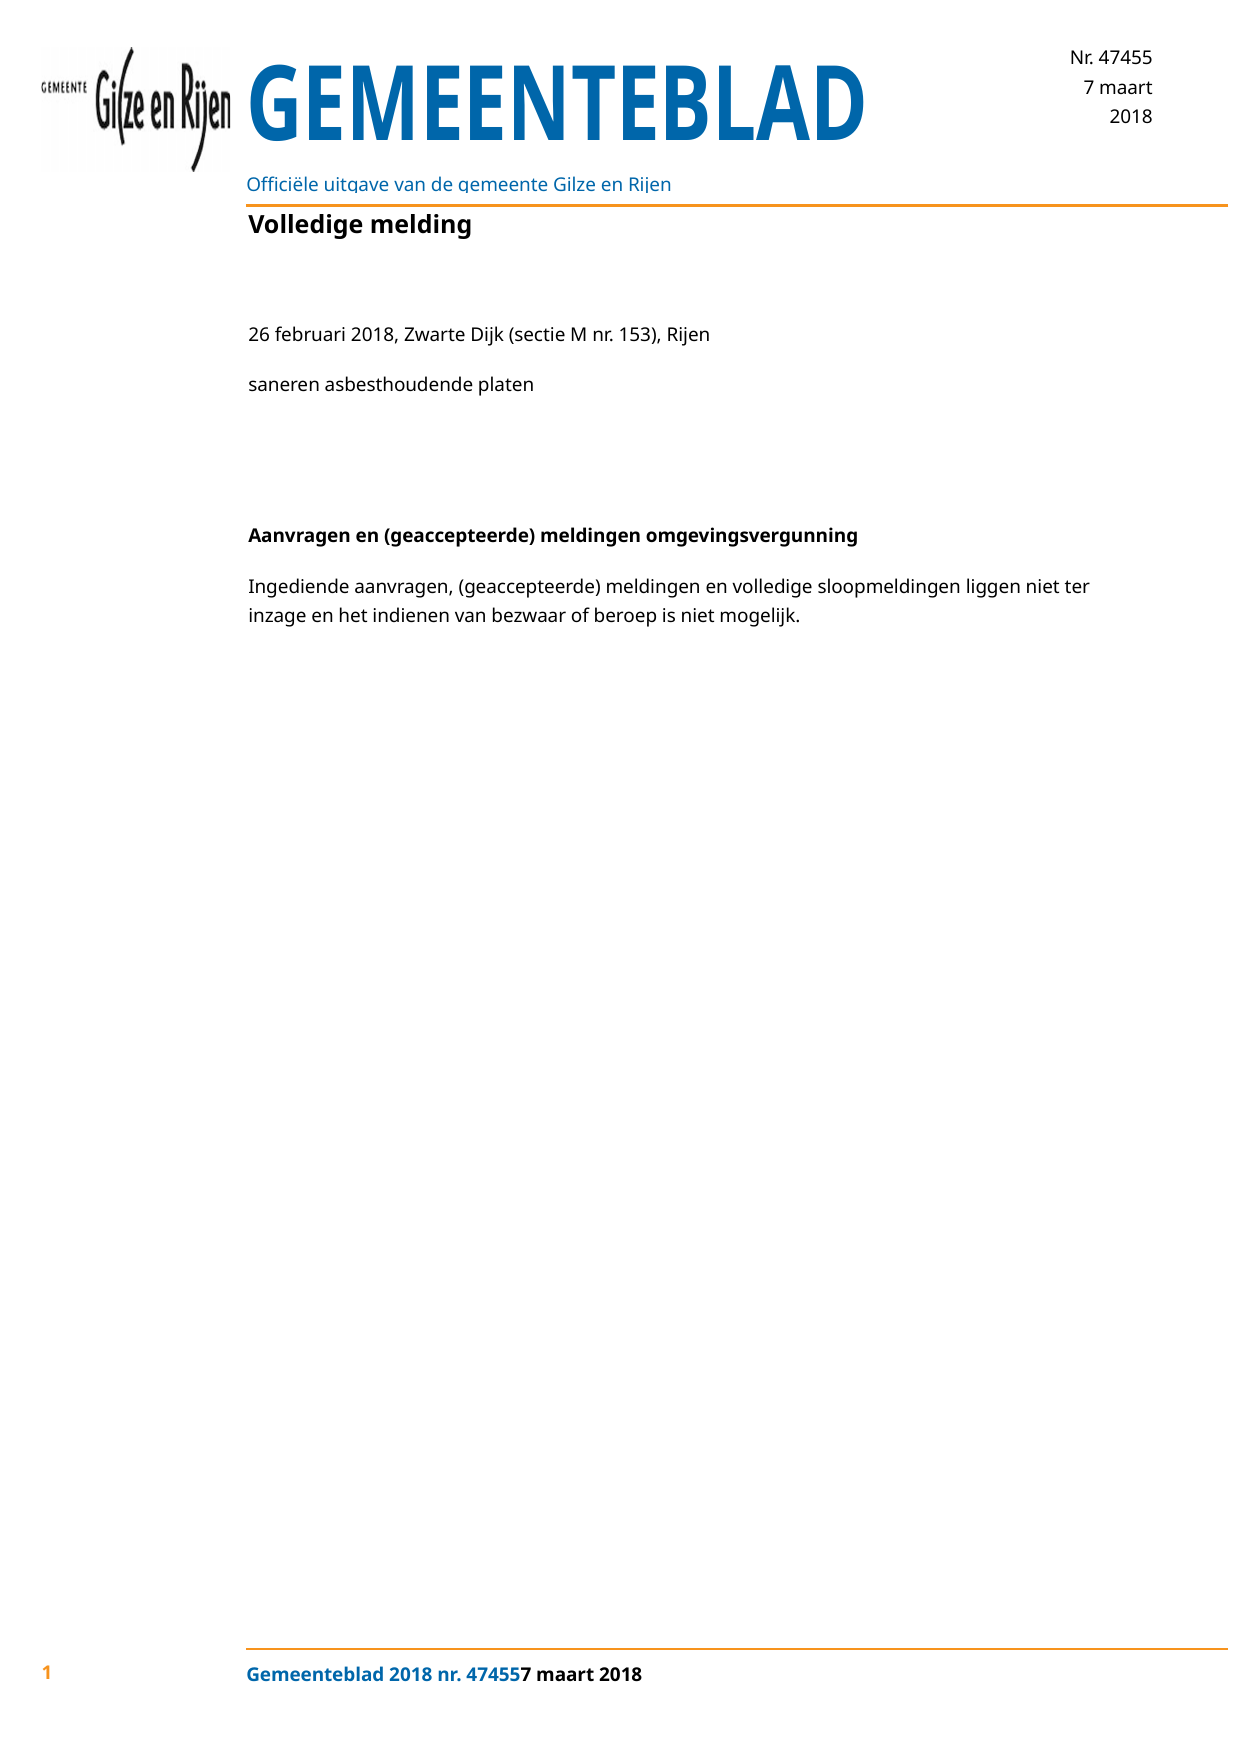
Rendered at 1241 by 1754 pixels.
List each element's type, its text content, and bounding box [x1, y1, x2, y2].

text 26 februari 2018, Zwarte Dijk (sectie M nr. 153), Rijen [248, 321, 1152, 346]
text Volledige melding [248, 207, 1152, 241]
picture [41, 47, 231, 172]
text Ingediende aanvragen, (geaccepteerde) meldingen en volledige sloopmeldingen liggen niet ter inzage en het indienen van bezwaar of beroep is niet mogelijk. [248, 573, 1152, 628]
text Aanvragen en (geaccepteerde) meldingen omgevingsvergunning [248, 522, 1152, 548]
text saneren asbesthoudende platen [248, 371, 1152, 397]
